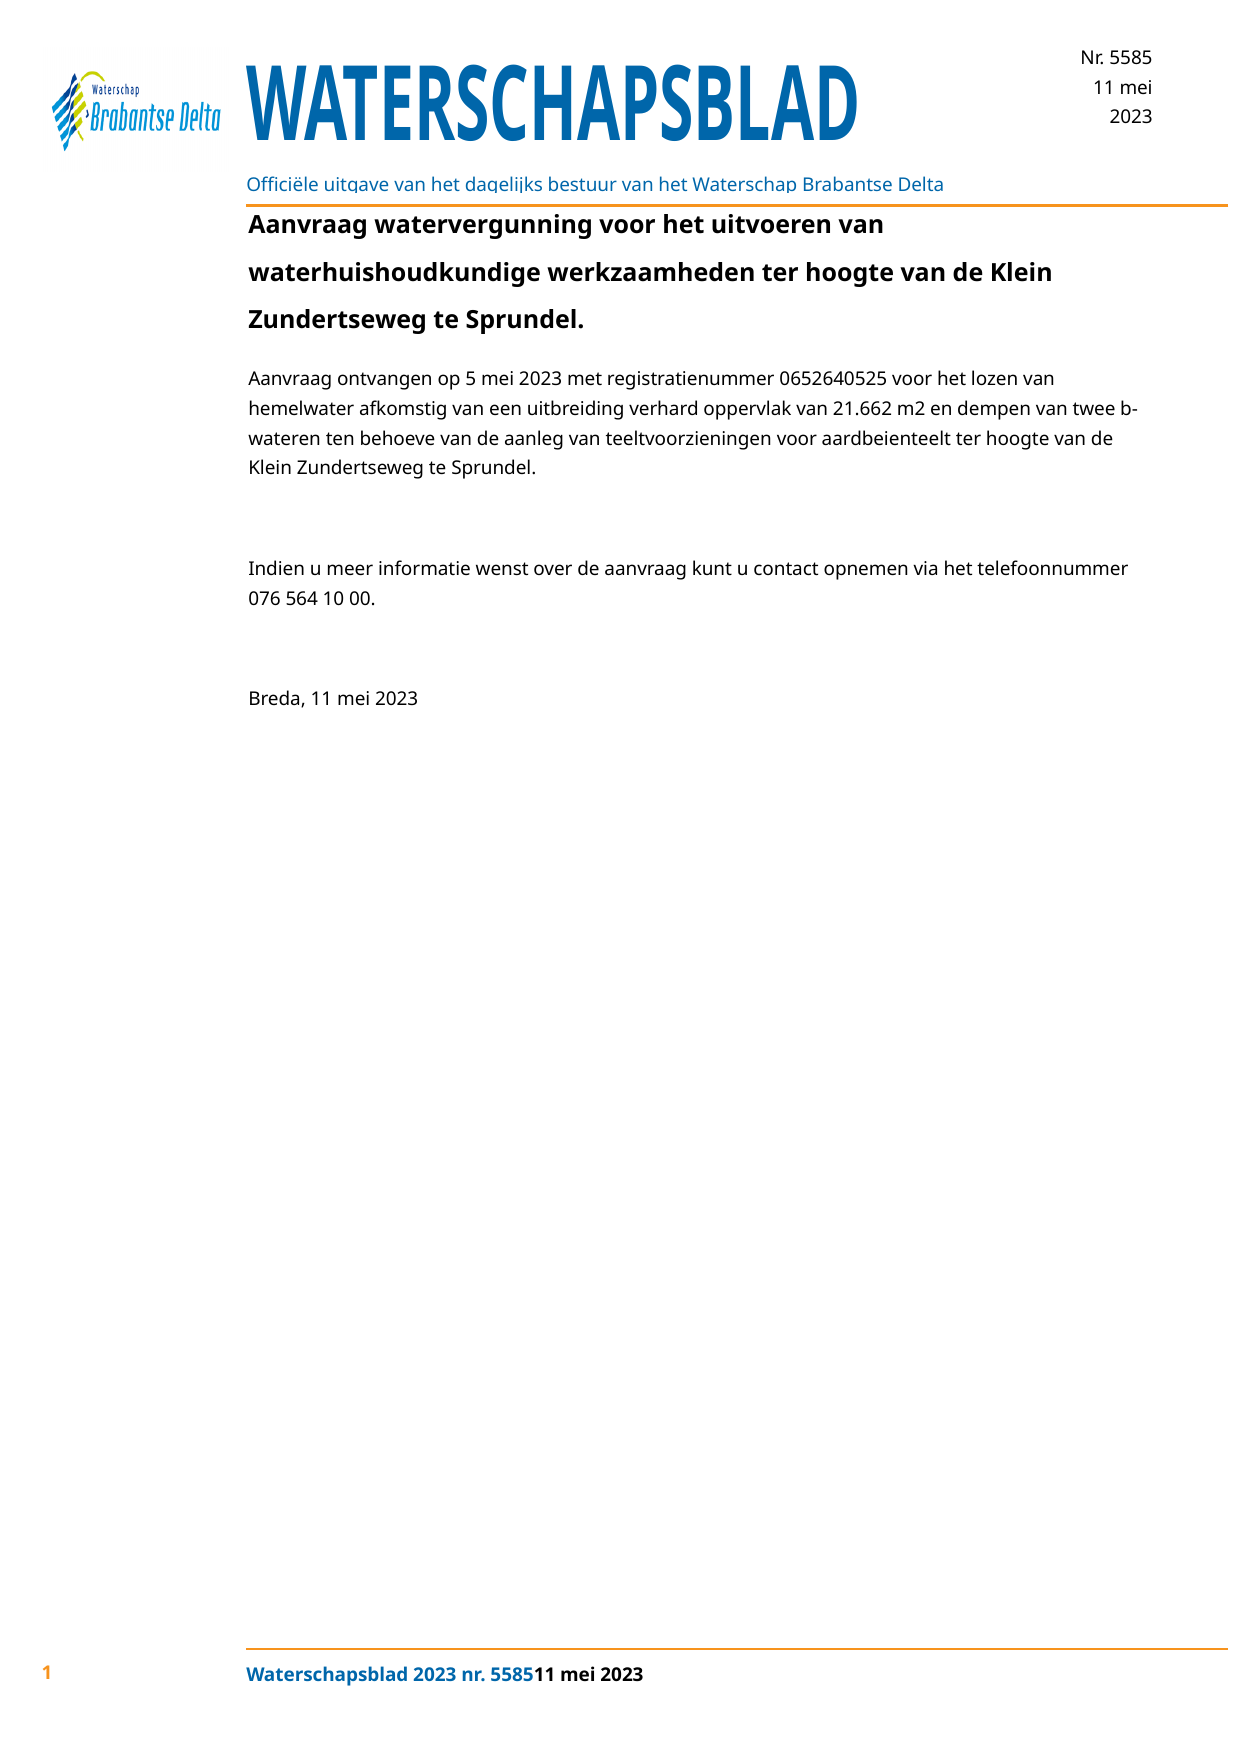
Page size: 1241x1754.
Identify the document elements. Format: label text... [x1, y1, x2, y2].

text Aanvraag watervergunning voor het uitvoeren van waterhuishoudkundige werkzaamheden ter hoogte van de Klein Zundertseweg te Sprundel. [248, 207, 1152, 336]
text Aanvraag ontvangen op 5 mei 2023 met registratienummer 0652640525 voor het lozen van hemelwater afkomstig van een uitbreiding verhard oppervlak van 21.662 m2 en dempen van twee b-wateren ten behoeve van de aanleg van teeltvoorzieningen voor aardbeienteelt ter hoogte van de Klein Zundertseweg te Sprundel. [248, 366, 1152, 480]
text Breda, 11 mei 2023 [248, 686, 1152, 711]
picture [41, 47, 231, 172]
text Indien u meer informatie wenst over de aanvraag kunt u contact opnemen via het telefoonnummer 076 564 10 00. [248, 555, 1152, 610]
